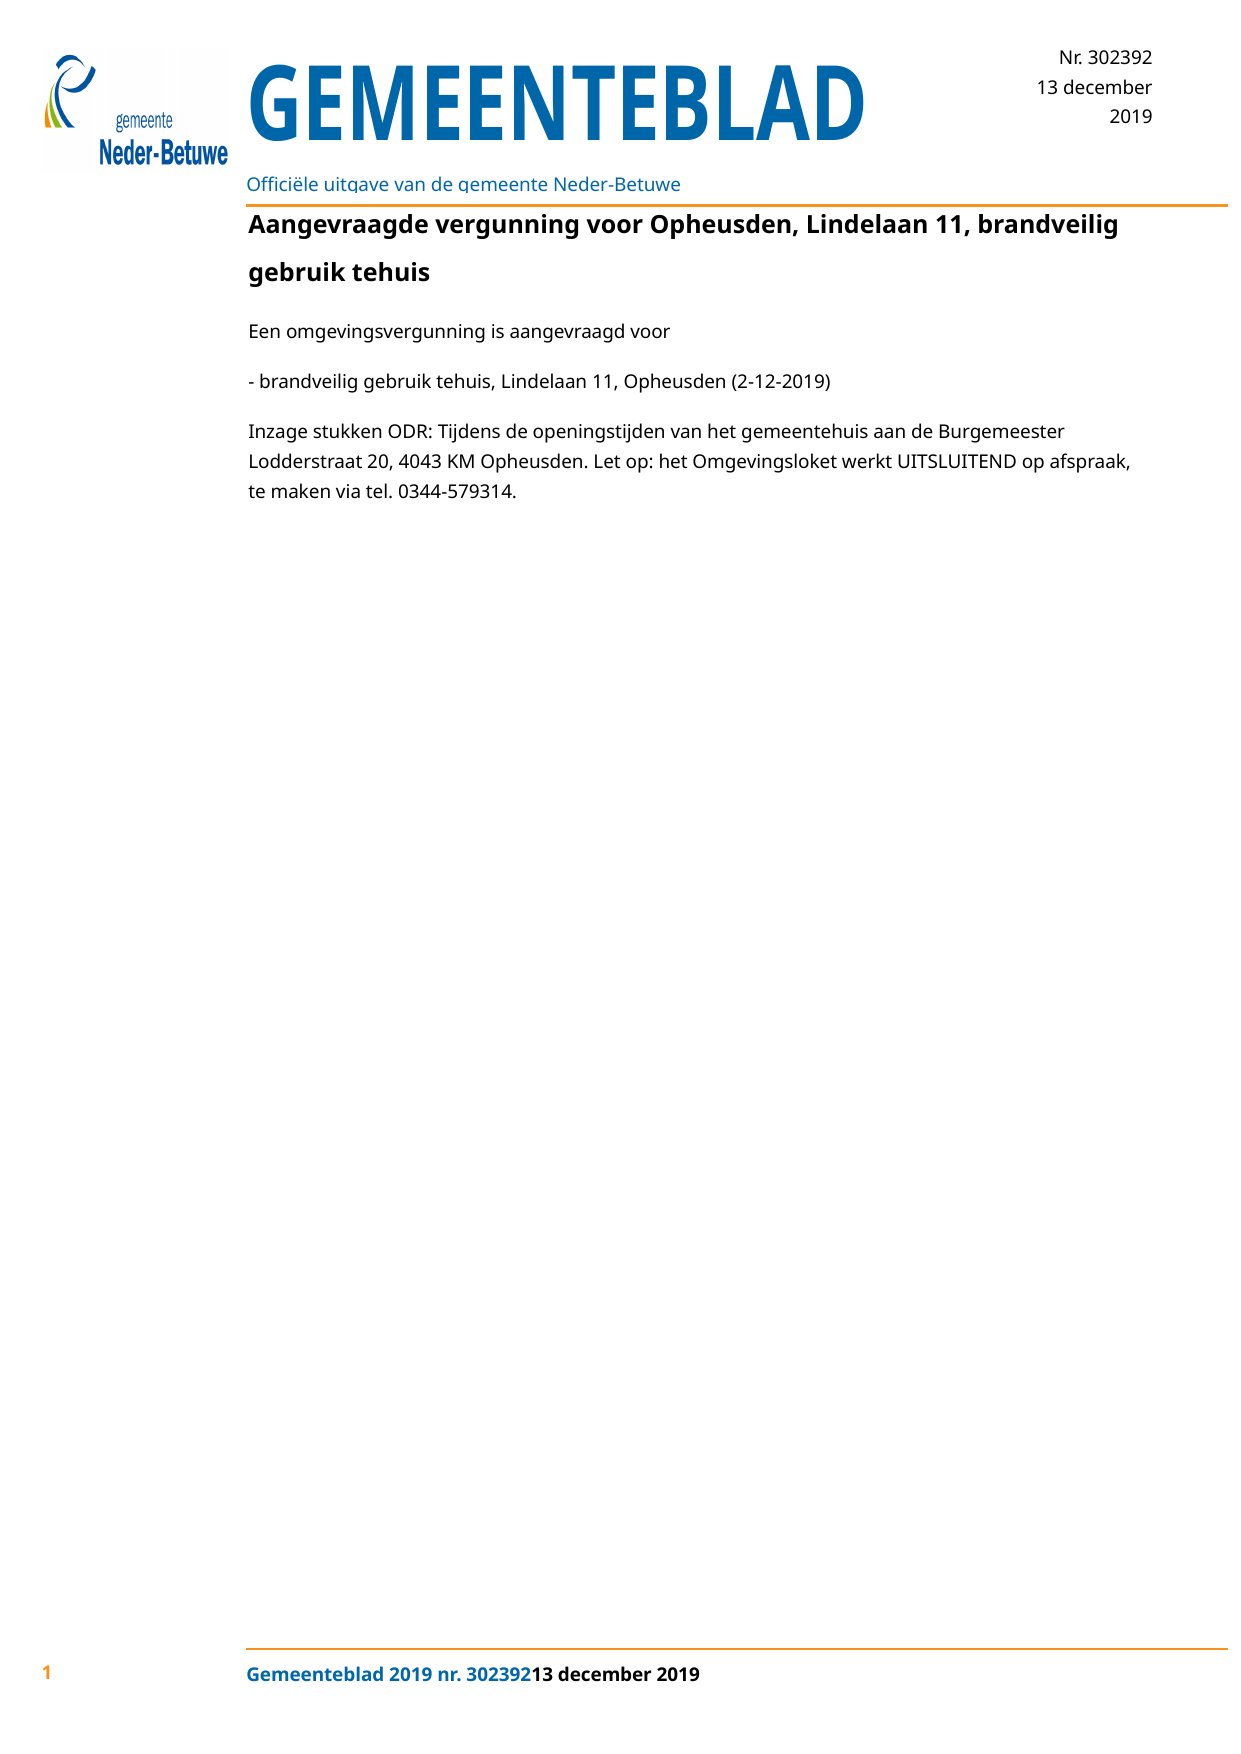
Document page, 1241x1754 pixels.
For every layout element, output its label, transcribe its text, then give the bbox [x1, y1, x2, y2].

picture [41, 47, 231, 172]
text Aangevraagde vergunning voor Opheusden, Lindelaan 11, brandveilig gebruik tehuis [248, 207, 1152, 288]
text Inzage stukken ODR: Tijdens de openingstijden van het gemeentehuis aan de Burgemeester Lodderstraat 20, 4043 KM Opheusden. Let op: het Omgevingsloket werkt UITSLUITEND op afspraak, te maken via tel. 0344-579314. [248, 419, 1152, 504]
text Een omgevingsvergunning is aangevraagd voor [248, 318, 1152, 344]
text - brandveilig gebruik tehuis, Lindelaan 11, Opheusden (2-12-2019) [248, 368, 1152, 394]
